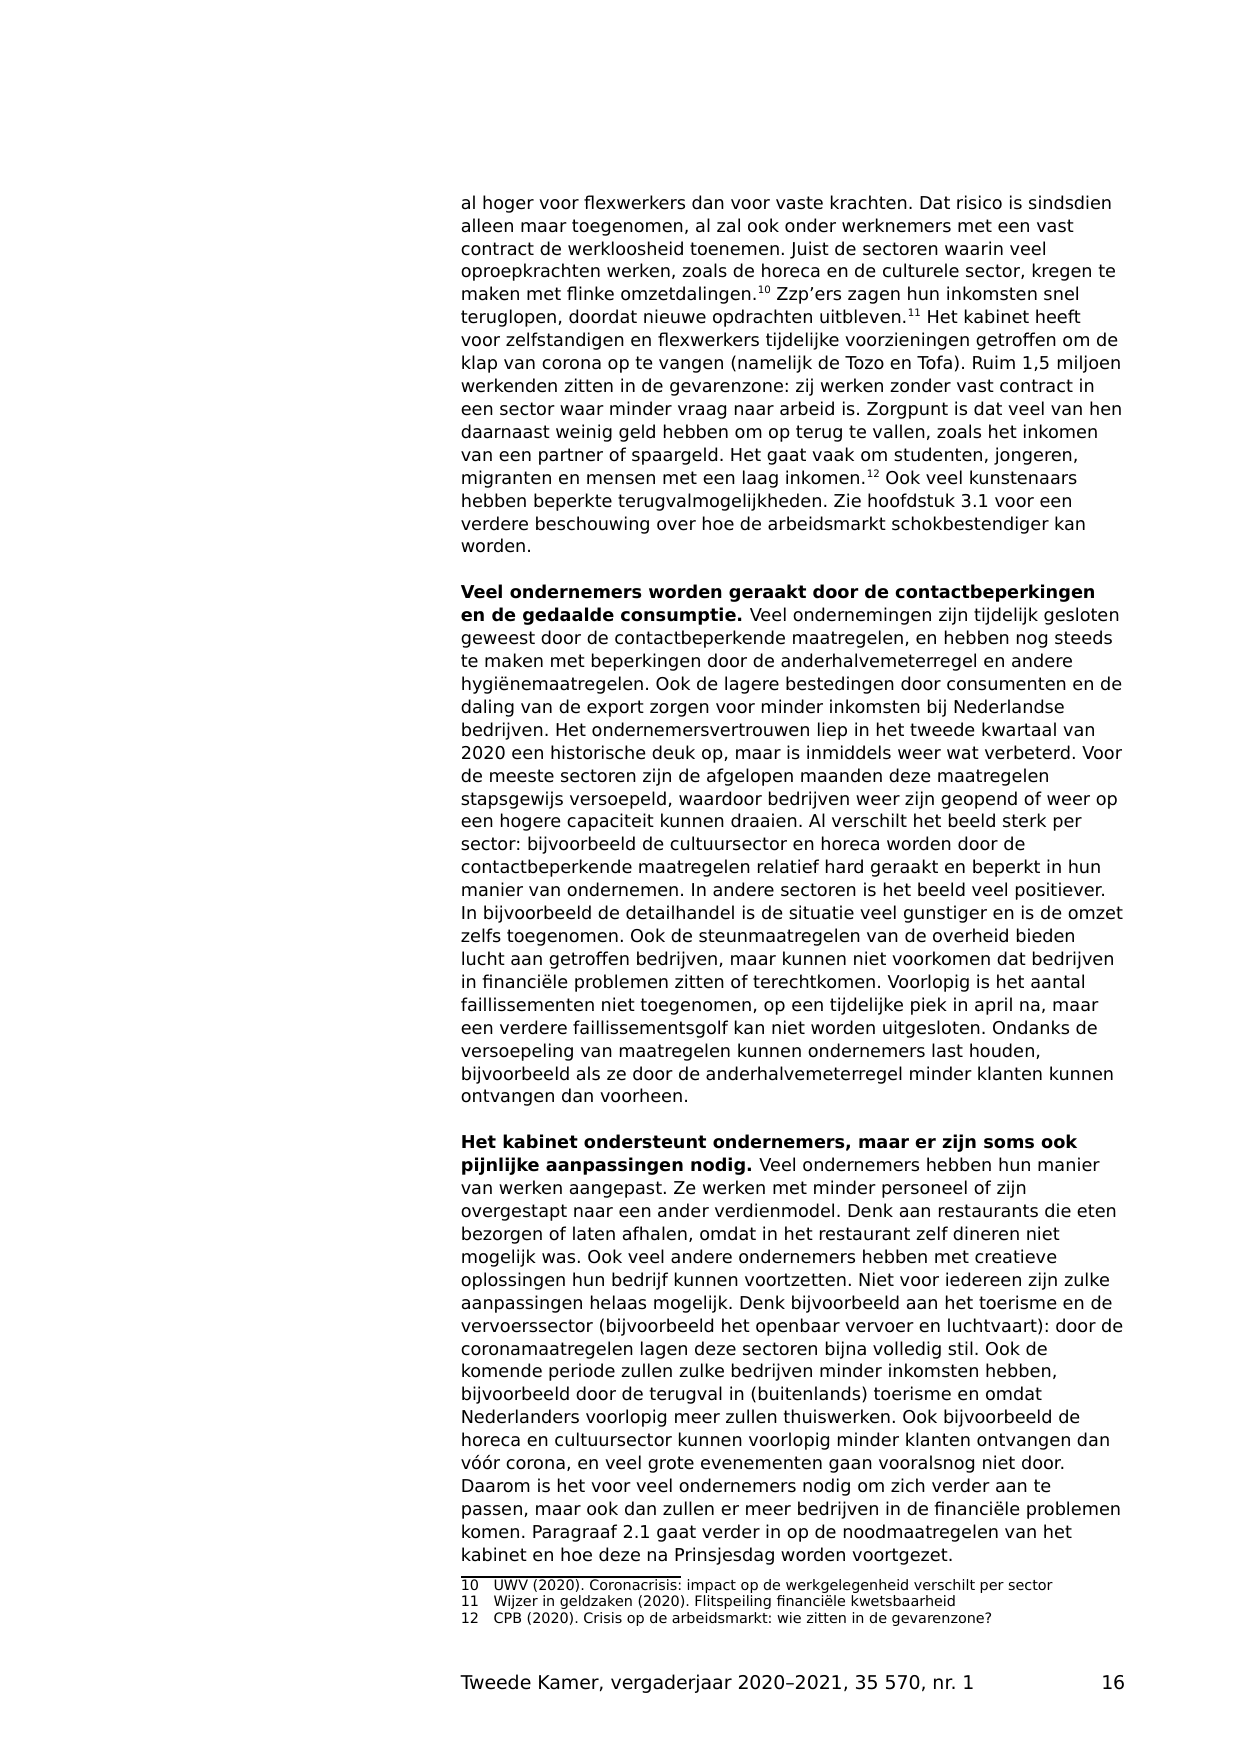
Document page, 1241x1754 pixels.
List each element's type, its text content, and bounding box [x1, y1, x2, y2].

text Veel ondernemers worden geraakt door de contactbeperkingen en de gedaalde consumptie. Veel ondernemingen zijn tijdelijk gesloten geweest door de contactbeperkende maatregelen, en hebben nog steeds te maken met beperkingen door de anderhalvemeterregel en andere hygiënemaatregelen. Ook de lagere bestedingen door consumenten en de daling van de export zorgen voor minder inkomsten bij Nederlandse bedrijven. Het ondernemersvertrouwen liep in het tweede kwartaal van 2020 een historische deuk op, maar is inmiddels weer wat verbeterd. Voor de meeste sectoren zijn de afgelopen maanden deze maatregelen stapsgewijs versoepeld, waardoor bedrijven weer zijn geopend of weer op een hogere capaciteit kunnen draaien. Al verschilt het beeld sterk per sector: bijvoorbeeld de cultuursector en horeca worden door de contactbeperkende maatregelen relatief hard geraakt en beperkt in hun manier van ondernemen. In andere sectoren is het beeld veel positiever. In bijvoorbeeld de detailhandel is de situatie veel gunstiger en is de omzet zelfs toegenomen. Ook de steunmaatregelen van de overheid bieden lucht aan getroffen bedrijven, maar kunnen niet voorkomen dat bedrijven in financiële problemen zitten of terechtkomen. Voorlopig is het aantal faillissementen niet toegenomen, op een tijdelijke piek in april na, maar een verdere faillissementsgolf kan niet worden uitgesloten. Ondanks de versoepeling van maatregelen kunnen ondernemers last houden, bijvoorbeeld als ze door de anderhalvemeterregel minder klanten kunnen ontvangen dan voorheen. [461, 580, 1125, 1107]
text Het kabinet ondersteunt ondernemers, maar er zijn soms ook pijnlijke aanpassingen nodig. Veel ondernemers hebben hun manier van werken aangepast. Ze werken met minder personeel of zijn overgestapt naar een ander verdienmodel. Denk aan restaurants die eten bezorgen of laten afhalen, omdat in het restaurant zelf dineren niet mogelijk was. Ook veel andere ondernemers hebben met creatieve oplossingen hun bedrijf kunnen voortzetten. Niet voor iedereen zijn zulke aanpassingen helaas mogelijk. Denk bijvoorbeeld aan het toerisme en de vervoerssector (bijvoorbeeld het openbaar vervoer en luchtvaart): door de coronamaatregelen lagen deze sectoren bijna volledig stil. Ook de komende periode zullen zulke bedrijven minder inkomsten hebben, bijvoorbeeld door de terugval in (buitenlands) toerisme en omdat Nederlanders voorlopig meer zullen thuiswerken. Ook bijvoorbeeld de horeca en cultuursector kunnen voorlopig minder klanten ontvangen dan vóór corona, en veel grote evenementen gaan vooralsnog niet door. Daarom is het voor veel ondernemers nodig om zich verder aan te passen, maar ook dan zullen er meer bedrijven in de financiële problemen komen. Paragraaf 2.1 gaat verder in op de noodmaatregelen van het kabinet en hoe deze na Prinsjesdag worden voortgezet. [461, 1130, 1125, 1566]
text __Wijzer in geldzaken (2020). Flitspeiling financiële kwetsbaarheid [461, 1593, 1125, 1610]
text al hoger voor flexwerkers dan voor vaste krachten. Dat risico is sindsdien alleen maar toegenomen, al zal ook onder werknemers met een vast contract de werkloosheid toenemen. Juist de sectoren waarin veel oproepkrachten werken, zoals de horeca en de culturele sector, kregen te maken met flinke omzetdalingen. Zzp’ers zagen hun inkomsten snel teruglopen, doordat nieuwe opdrachten uitbleven. Het kabinet heeft voor zelfstandigen en flexwerkers tijdelijke voorzieningen getroffen om de klap van corona op te vangen (namelijk de Tozo en Tofa). Ruim 1,5 miljoen werkenden zitten in de gevarenzone: zij werken zonder vast contract in een sector waar minder vraag naar arbeid is. Zorgpunt is dat veel van hen daarnaast weinig geld hebben om op terug te vallen, zoals het inkomen van een partner of spaargeld. Het gaat vaak om studenten, jongeren, migranten en mensen met een laag inkomen. Ook veel kunstenaars hebben beperkte terugvalmogelijkheden. Zie hoofdstuk 3.1 voor een verdere beschouwing over hoe de arbeidsmarkt schokbestendiger kan worden. [461, 191, 1125, 557]
text __UWV (2020). Coronacrisis: impact op de werkgelegenheid verschilt per sector [461, 1577, 1125, 1593]
text __CPB (2020). Crisis op de arbeidsmarkt: wie zitten in de gevarenzone? [461, 1610, 1125, 1627]
